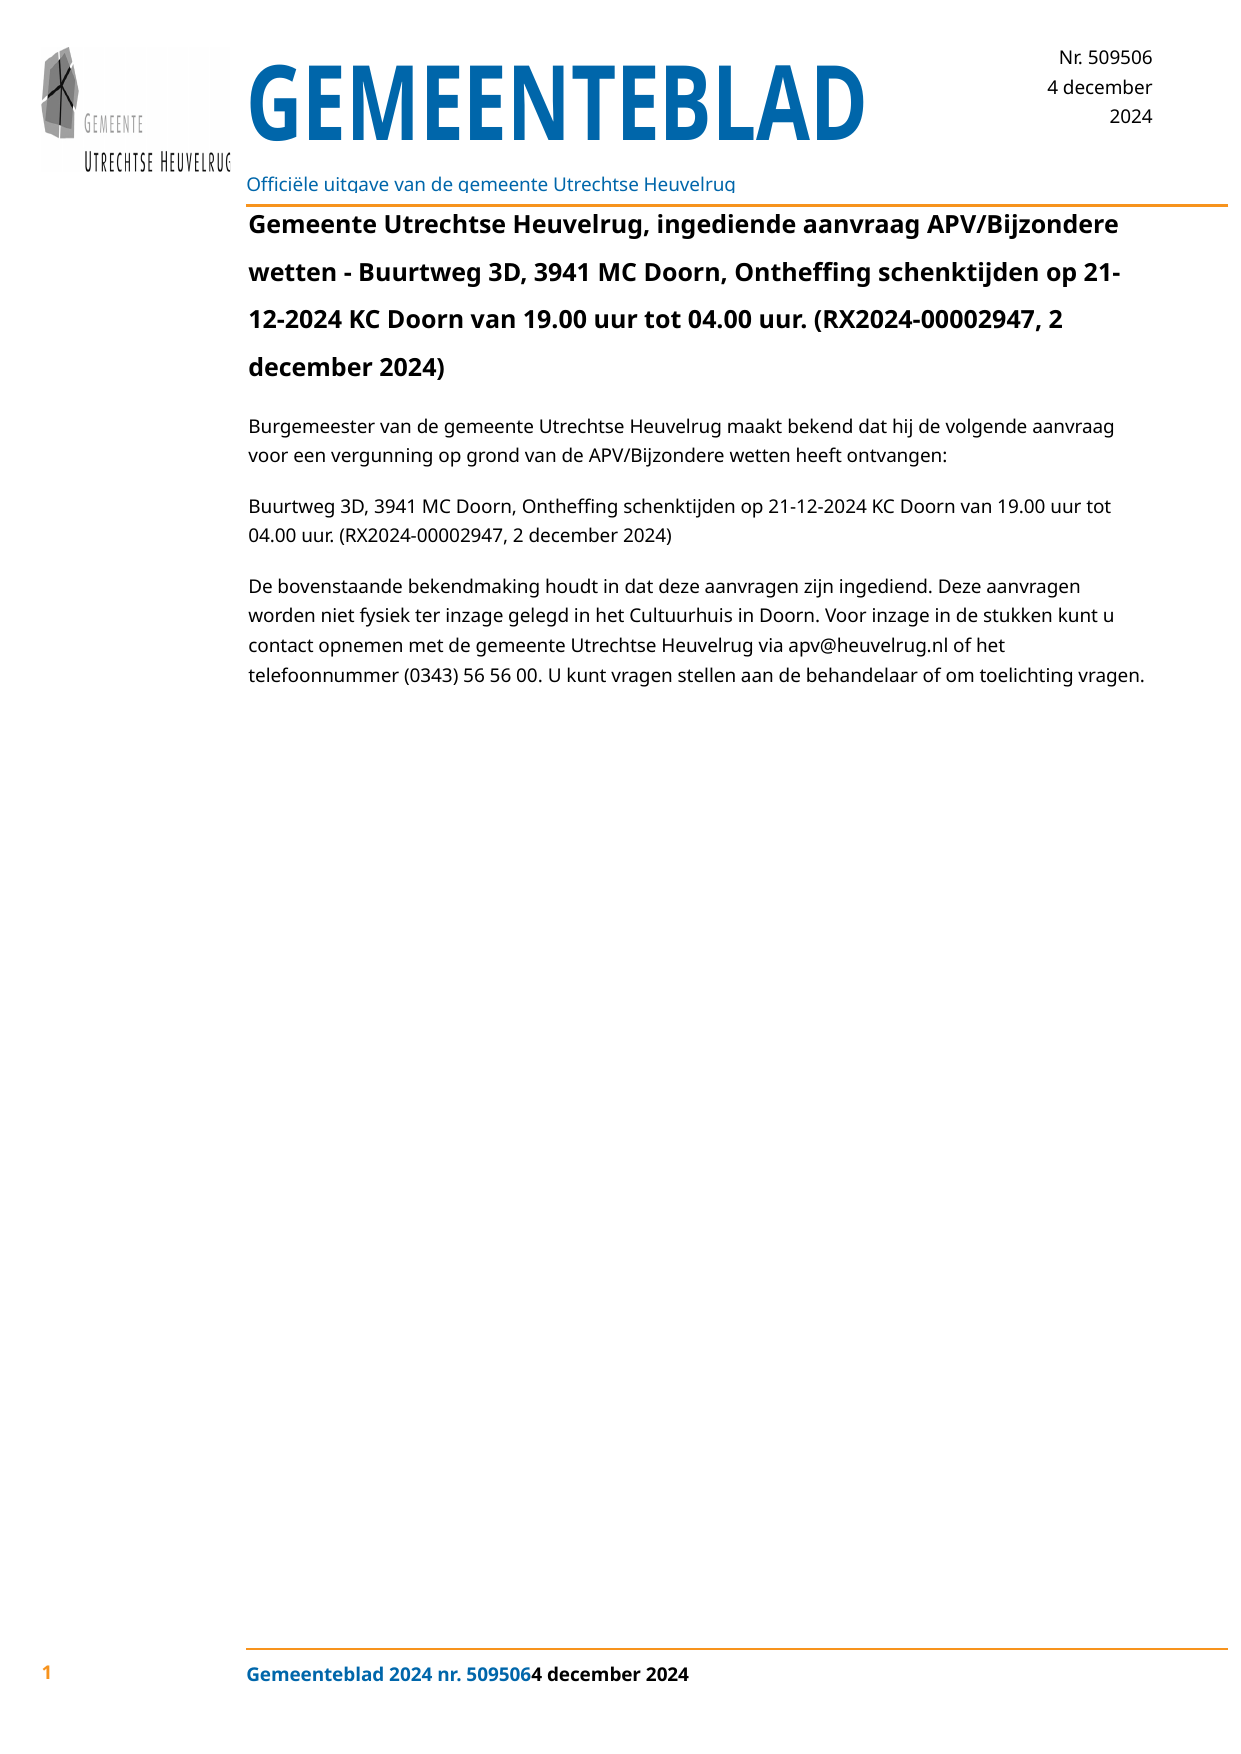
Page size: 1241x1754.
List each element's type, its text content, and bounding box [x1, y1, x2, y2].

text Gemeente Utrechtse Heuvelrug, ingediende aanvraag APV/Bijzondere wetten - Buurtweg 3D, 3941 MC Doorn, Ontheffing schenktijden op 21-12-2024 KC Doorn van 19.00 uur tot 04.00 uur. (RX2024-00002947, 2 december 2024) [248, 207, 1152, 384]
text Burgemeester van de gemeente Utrechtse Heuvelrug maakt bekend dat hij de volgende aanvraag voor een vergunning op grond van de APV/Bijzondere wetten heeft ontvangen: [248, 413, 1152, 468]
picture [41, 47, 231, 172]
text Buurtweg 3D, 3941 MC Doorn, Ontheffing schenktijden op 21-12-2024 KC Doorn van 19.00 uur tot 04.00 uur. (RX2024-00002947, 2 december 2024) [248, 493, 1152, 548]
text De bovenstaande bekendmaking houdt in dat deze aanvragen zijn ingediend. Deze aanvragen worden niet fysiek ter inzage gelegd in het Cultuurhuis in Doorn. Voor inzage in de stukken kunt u contact opnemen met de gemeente Utrechtse Heuvelrug via apv@heuvelrug.nl of het telefoonnummer (0343) 56 56 00. U kunt vragen stellen aan de behandelaar of om toelichting vragen. [248, 573, 1152, 688]
